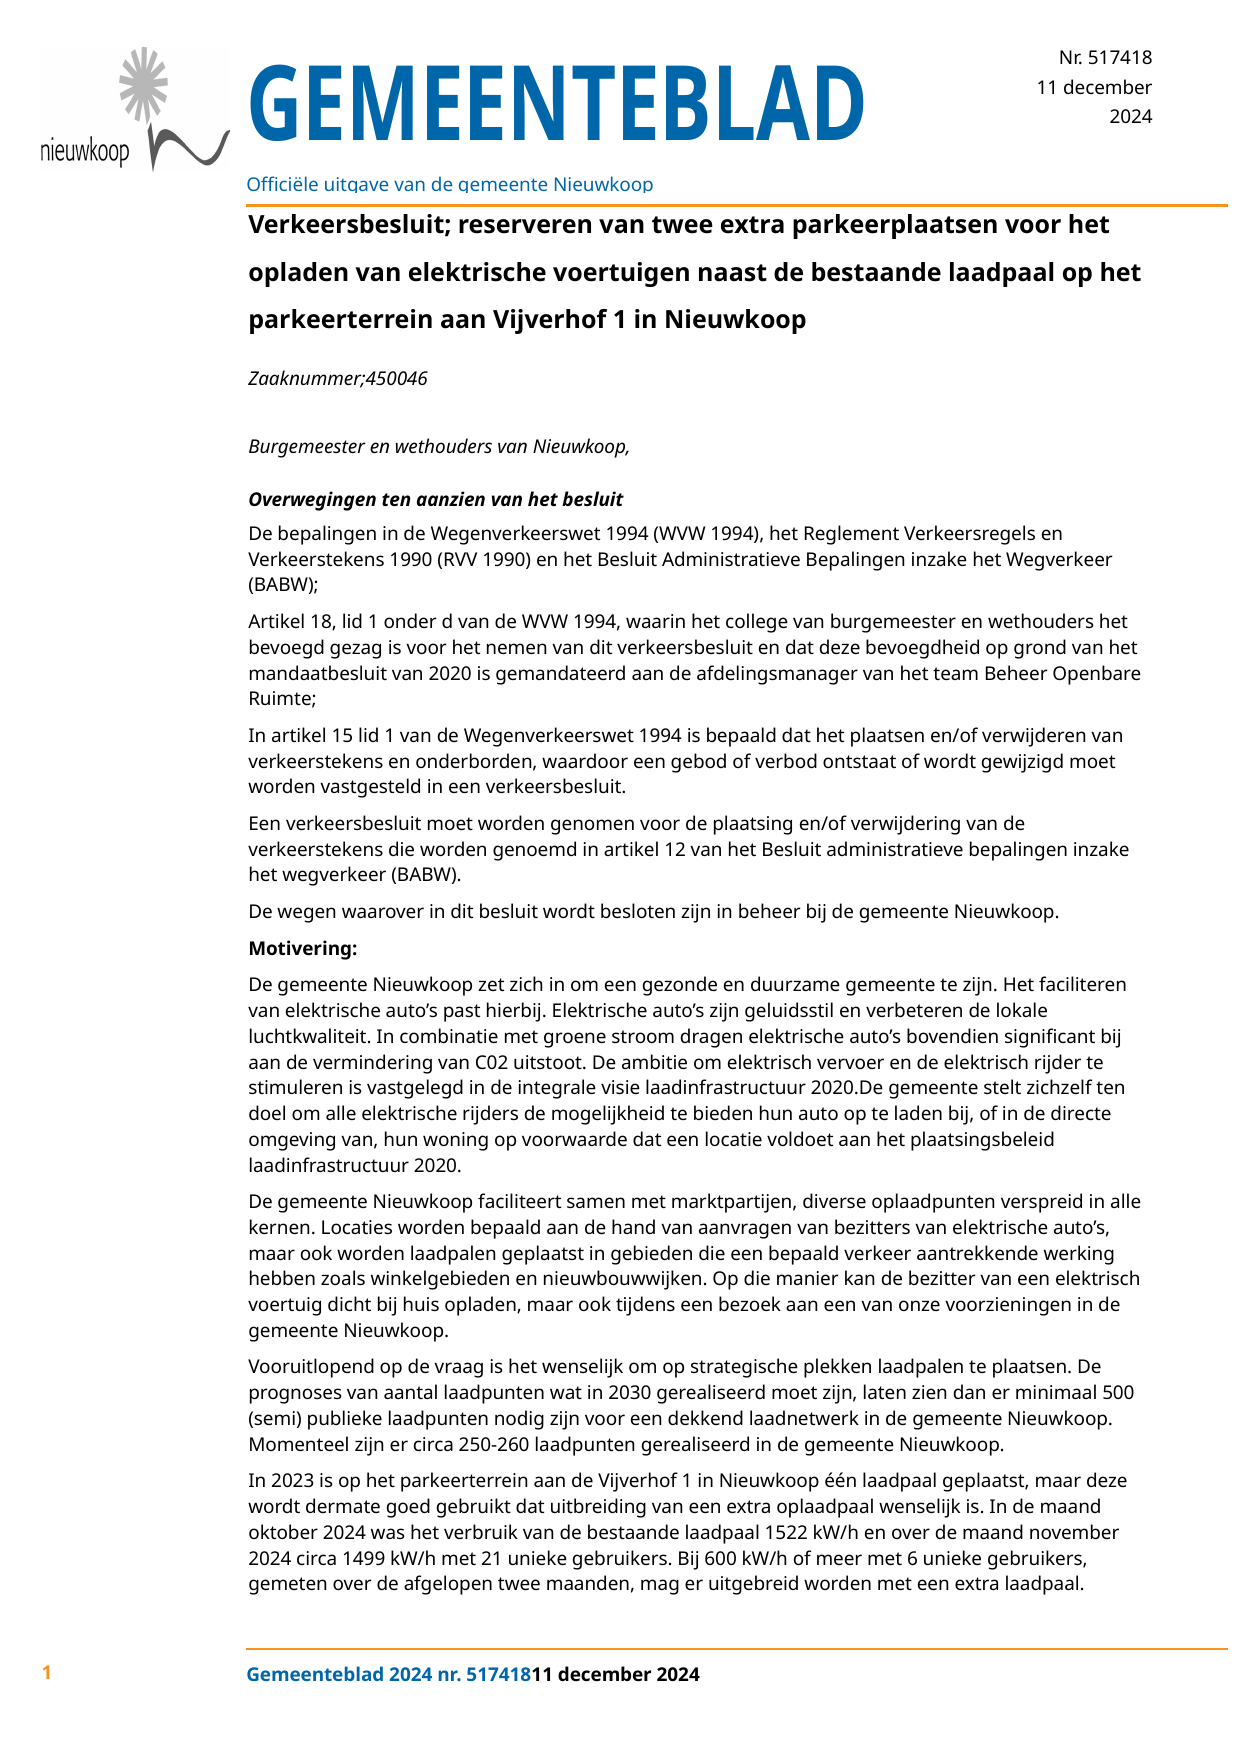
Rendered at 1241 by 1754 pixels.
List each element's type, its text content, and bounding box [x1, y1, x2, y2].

text Overwegingen ten aanzien van het besluit [248, 486, 1152, 512]
text De bepalingen in de Wegenverkeerswet 1994 (WVW 1994), het Reglement Verkeersregels en Verkeerstekens 1990 (RVV 1990) en het Besluit Administratieve Bepalingen inzake het Wegverkeer (BABW); [248, 520, 1152, 597]
text De wegen waarover in dit besluit wordt besloten zijn in beheer bij de gemeente Nieuwkoop. [248, 898, 1152, 924]
text De gemeente Nieuwkoop zet zich in om een gezonde en duurzame gemeente te zijn. Het faciliteren van elektrische auto’s past hierbij. Elektrische auto’s zijn geluidsstil en verbeteren de lokale luchtkwaliteit. In combinatie met groene stroom dragen elektrische auto’s bovendien significant bij aan de vermindering van C02 uitstoot. De ambitie om elektrisch vervoer en de elektrisch rijder te stimuleren is vastgelegd in de integrale visie laadinfrastructuur 2020.De gemeente stelt zichzelf ten doel om alle elektrische rijders de mogelijkheid te bieden hun auto op te laden bij, of in de directe omgeving van, hun woning op voorwaarde dat een locatie voldoet aan het plaatsingsbeleid laadinfrastructuur 2020. [248, 972, 1152, 1177]
text Een verkeersbesluit moet worden genomen voor de plaatsing en/of verwijdering van de verkeerstekens die worden genoemd in artikel 12 van het Besluit administratieve bepalingen inzake het wegverkeer (BABW). [248, 810, 1152, 887]
text Artikel 18, lid 1 onder d van de WVW 1994, waarin het college van burgemeester en wethouders het bevoegd gezag is voor het nemen van dit verkeersbesluit en dat deze bevoegdheid op grond van het mandaatbesluit van 2020 is gemandateerd aan de afdelingsmanager van het team Beheer Openbare Ruimte; [248, 608, 1152, 711]
text In 2023 is op het parkeerterrein aan de Vijverhof 1 in Nieuwkoop één laadpaal geplaatst, maar deze wordt dermate goed gebruikt dat uitbreiding van een extra oplaadpaal wenselijk is. In de maand oktober 2024 was het verbruik van de bestaande laadpaal 1522 kW/h en over de maand november 2024 circa 1499 kW/h met 21 unieke gebruikers. Bij 600 kW/h of meer met 6 unieke gebruikers, gemeten over de afgelopen twee maanden, mag er uitgebreid worden met een extra laadpaal. [248, 1468, 1152, 1596]
text In artikel 15 lid 1 van de Wegenverkeerswet 1994 is bepaald dat het plaatsen en/of verwijderen van verkeerstekens en onderborden, waardoor een gebod of verbod ontstaat of wordt gewijzigd moet worden vastgesteld in een verkeersbesluit. [248, 722, 1152, 799]
text De gemeente Nieuwkoop faciliteert samen met marktpartijen, diverse oplaadpunten verspreid in alle kernen. Locaties worden bepaald aan de hand van aanvragen van bezitters van elektrische auto’s, maar ook worden laadpalen geplaatst in gebieden die een bepaald verkeer aantrekkende werking hebben zoals winkelgebieden en nieuwbouwwijken. Op die manier kan de bezitter van een elektrisch voertuig dicht bij huis opladen, maar ook tijdens een bezoek aan een van onze voorzieningen in de gemeente Nieuwkoop. [248, 1188, 1152, 1343]
text Burgemeester en wethouders van Nieuwkoop, [248, 433, 1152, 459]
text Zaaknummer;450046 [248, 366, 1152, 391]
text Vooruitlopend op de vraag is het wenselijk om op strategische plekken laadpalen te plaatsen. De prognoses van aantal laadpunten wat in 2030 gerealiseerd moet zijn, laten zien dan er minimaal 500 (semi) publieke laadpunten nodig zijn voor een dekkend laadnetwerk in de gemeente Nieuwkoop. Momenteel zijn er circa 250-260 laadpunten gerealiseerd in de gemeente Nieuwkoop. [248, 1354, 1152, 1457]
picture [41, 47, 231, 172]
text Motivering: [248, 935, 1152, 961]
text Verkeersbesluit; reserveren van twee extra parkeerplaatsen voor het opladen van elektrische voertuigen naast de bestaande laadpaal op het parkeerterrein aan Vijverhof 1 in Nieuwkoop [248, 207, 1152, 336]
